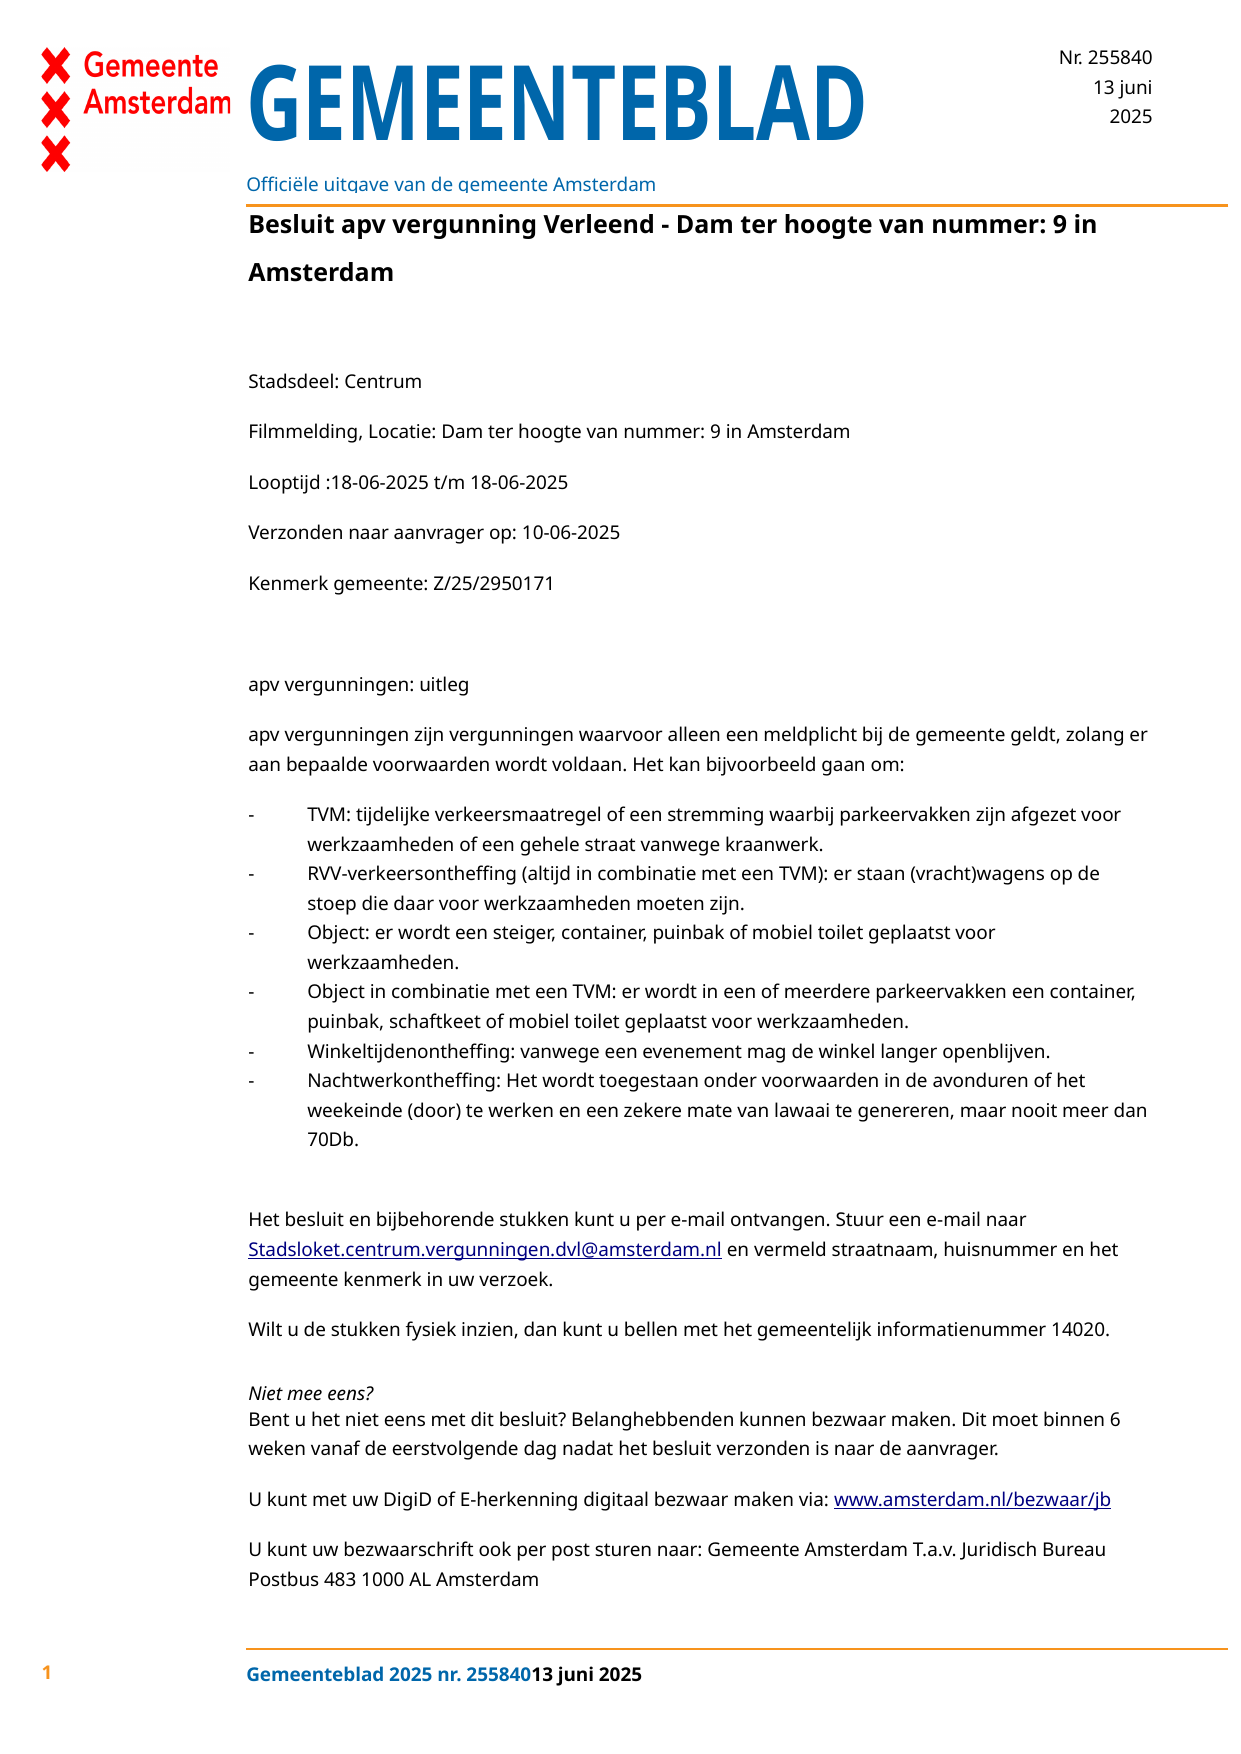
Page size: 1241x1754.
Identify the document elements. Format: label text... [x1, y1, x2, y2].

list Nachtwerkontheffing: Het wordt toegestaan onder voorwaarden in de avonduren of het weekeinde (door) te werken en een zekere mate van lawaai te genereren, maar nooit meer dan 70Db. [248, 1067, 1152, 1152]
text apv vergunningen zijn vergunningen waarvoor alleen een meldplicht bij de gemeente geldt, zolang er aan bepaalde voorwaarden wordt voldaan. Het kan bijvoorbeeld gaan om: [248, 721, 1152, 777]
text Filmmelding, Locatie: Dam ter hoogte van nummer: 9 in Amsterdam [248, 419, 1152, 444]
picture [41, 47, 231, 172]
text Niet mee eens? [248, 1380, 1152, 1406]
text Wilt u de stukken fysiek inzien, dan kunt u bellen met het gemeentelijk informatienummer 14020. [248, 1316, 1152, 1342]
list Winkeltijdenontheffing: vanwege een evenement mag de winkel langer openblijven. [248, 1038, 1152, 1064]
text Verzonden naar aanvrager op: 10-06-2025 [248, 519, 1152, 545]
text U kunt met uw DigiD of E-herkenning digitaal bezwaar maken via: www.amsterdam.nl/bezwaar/jb [248, 1486, 1152, 1512]
text Bent u het niet eens met dit besluit? Belanghebbenden kunnen bezwaar maken. Dit moet binnen 6 weken vanaf de eerstvolgende dag nadat het besluit verzonden is naar de aanvrager. [248, 1406, 1152, 1461]
list RVV-verkeersontheffing (altijd in combinatie met een TVM): er staan (vracht)wagens op de stoep die daar voor werkzaamheden moeten zijn. [248, 860, 1152, 916]
text Looptijd :18-06-2025 t/m 18-06-2025 [248, 469, 1152, 495]
text Het besluit en bijbehorende stukken kunt u per e-mail ontvangen. Stuur een e-mail naar Stadsloket.centrum.vergunningen.dvl@amsterdam.nl en vermeld straatnaam, huisnummer en het gemeente kenmerk in uw verzoek. [248, 1207, 1152, 1292]
text U kunt uw bezwaarschrift ook per post sturen naar: Gemeente Amsterdam T.a.v. Juridisch Bureau Postbus 483 1000 AL Amsterdam [248, 1536, 1152, 1592]
list TVM: tijdelijke verkeersmaatregel of een stremming waarbij parkeervakken zijn afgezet voor werkzaamheden of een gehele straat vanwege kraanwerk. [248, 801, 1152, 857]
text Kenmerk gemeente: Z/25/2950171 [248, 570, 1152, 596]
text apv vergunningen: uitleg [248, 671, 1152, 697]
text Besluit apv vergunning Verleend - Dam ter hoogte van nummer: 9 in Amsterdam [248, 207, 1152, 288]
list Object in combinatie met een TVM: er wordt in een of meerdere parkeervakken een container, puinbak, schaftkeet of mobiel toilet geplaatst voor werkzaamheden. [248, 979, 1152, 1034]
text Stadsdeel: Centrum [248, 368, 1152, 394]
list Object: er wordt een steiger, container, puinbak of mobiel toilet geplaatst voor werkzaamheden. [248, 919, 1152, 975]
